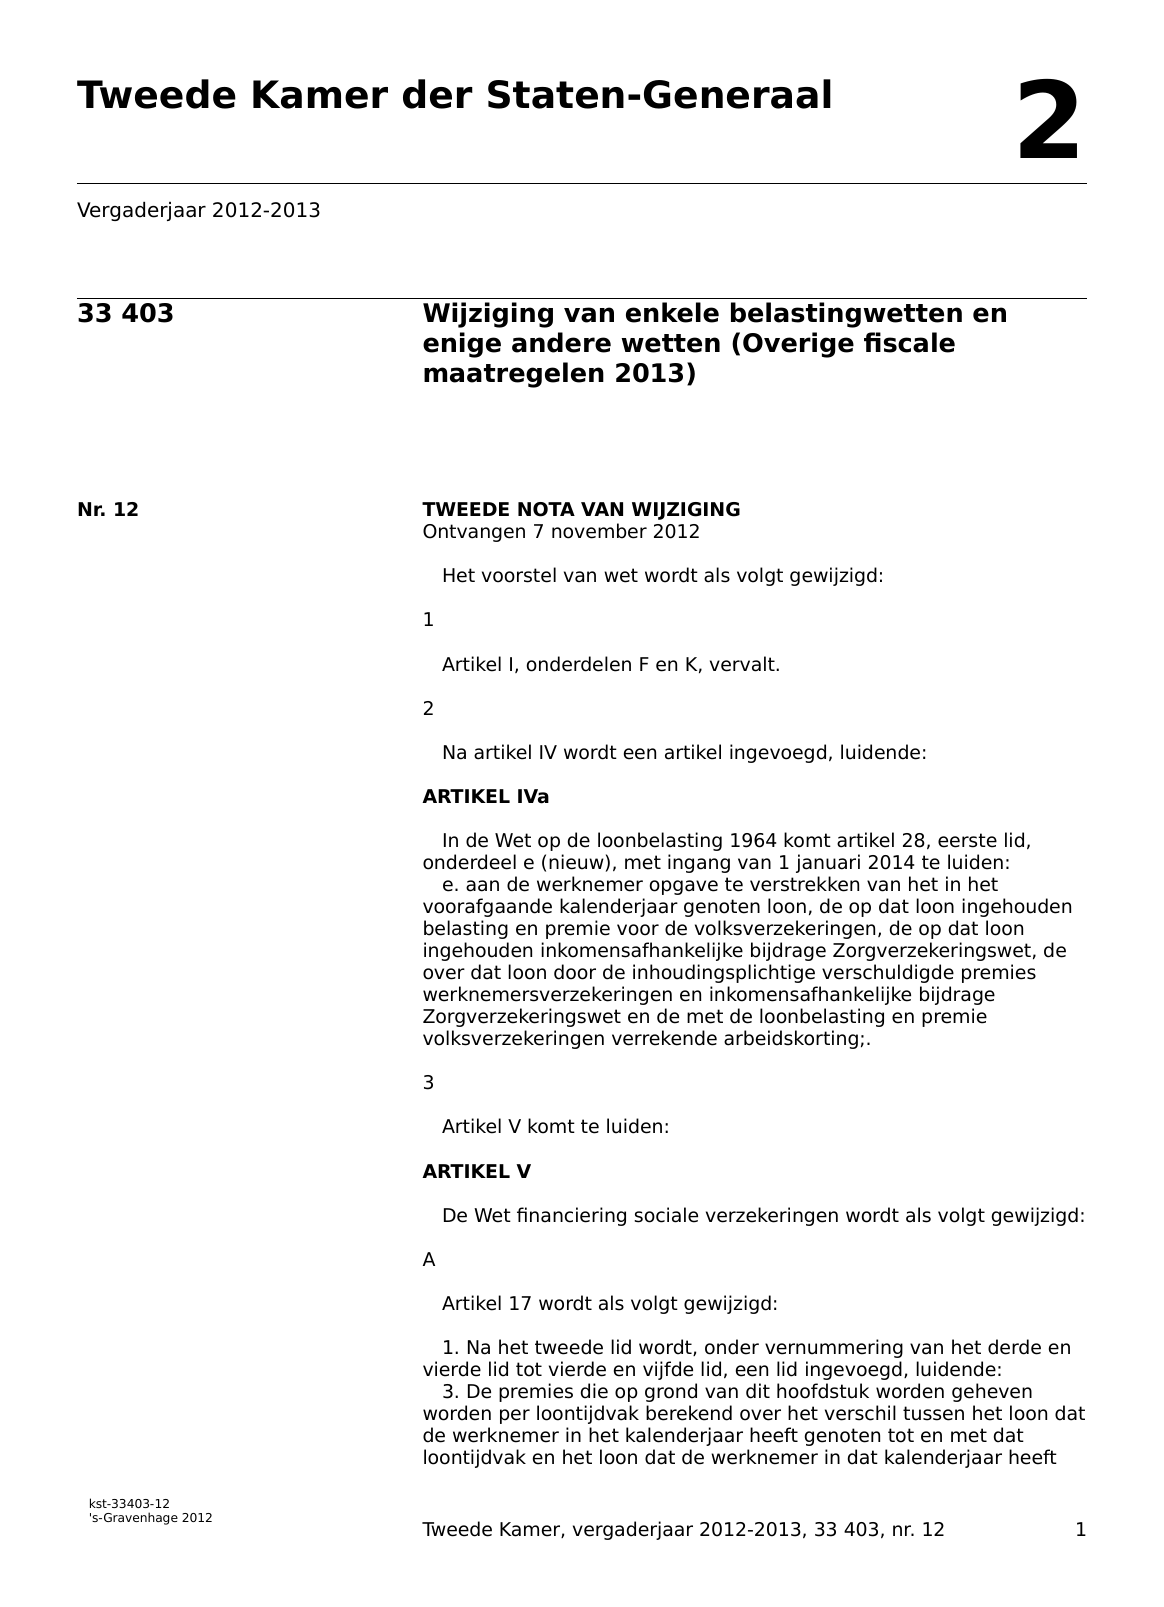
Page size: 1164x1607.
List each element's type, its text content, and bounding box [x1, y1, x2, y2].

subtitle 3 [422, 1072, 1087, 1094]
text kst-33403-12 [88, 1497, 323, 1511]
table_header Tweede Kamer der Staten-Generaal [77, 59, 886, 183]
text Artikel I, onderdelen F en K, vervalt. [422, 653, 1087, 676]
text 1. Na het tweede lid wordt, onder vernummering van het derde en vierde lid tot vierde en vijfde lid, een lid ingevoegd, luidende: [422, 1337, 1087, 1381]
subtitle 1 [422, 609, 1087, 631]
table_cell Vergaderjaar 2012-2013 [77, 184, 1087, 298]
subtitle 2 [422, 698, 1087, 720]
subtitle ARTIKEL IVa [422, 786, 1087, 808]
subtitle 33 403 Wijziging van enkele belastingwetten en enige andere wetten (Overige fiscale maatregelen 2013) [77, 299, 1087, 388]
table_header 2 [886, 59, 1087, 183]
text De Wet financiering sociale verzekeringen wordt als volgt gewijzigd: [422, 1205, 1087, 1227]
text Na artikel IV wordt een artikel ingevoegd, luidende: [422, 742, 1087, 764]
subtitle ARTIKEL V [422, 1161, 1087, 1182]
subtitle A [422, 1249, 1087, 1271]
text In de Wet op de loonbelasting 1964 komt artikel 28, eerste lid, onderdeel e (nieuw), met ingang van 1 januari 2014 te luiden: [422, 830, 1087, 874]
subtitle Nr. 12 TWEEDE NOTA VAN WIJZIGING [77, 499, 1087, 521]
text e. aan de werknemer opgave te verstrekken van het in het voorafgaande kalenderjaar genoten loon, de op dat loon ingehouden belasting en premie voor de volksverzekeringen, de op dat loon ingehouden inkomensafhankelijke bijdrage Zorgverzekeringswet, de over dat loon door de inhoudingsplichtige verschuldigde premies werknemersverzekeringen en inkomensafhankelijke bijdrage Zorgverzekeringswet en de met de loonbelasting en premie volksverzekeringen verrekende arbeidskorting;. [422, 874, 1087, 1050]
text Het voorstel van wet wordt als volgt gewijzigd: [422, 565, 1087, 587]
text Ontvangen 7 november 2012 [422, 521, 1087, 543]
text Artikel 17 wordt als volgt gewijzigd: [422, 1293, 1087, 1315]
text 's-Gravenhage 2012 [88, 1511, 323, 1525]
text Artikel V komt te luiden: [422, 1116, 1087, 1138]
text 3. De premies die op grond van dit hoofdstuk worden geheven worden per loontijdvak berekend over het verschil tussen het loon dat de werknemer in het kalenderjaar heeft genoten tot en met dat loontijdvak en het loon dat de werknemer in dat kalenderjaar heeft [422, 1381, 1087, 1469]
